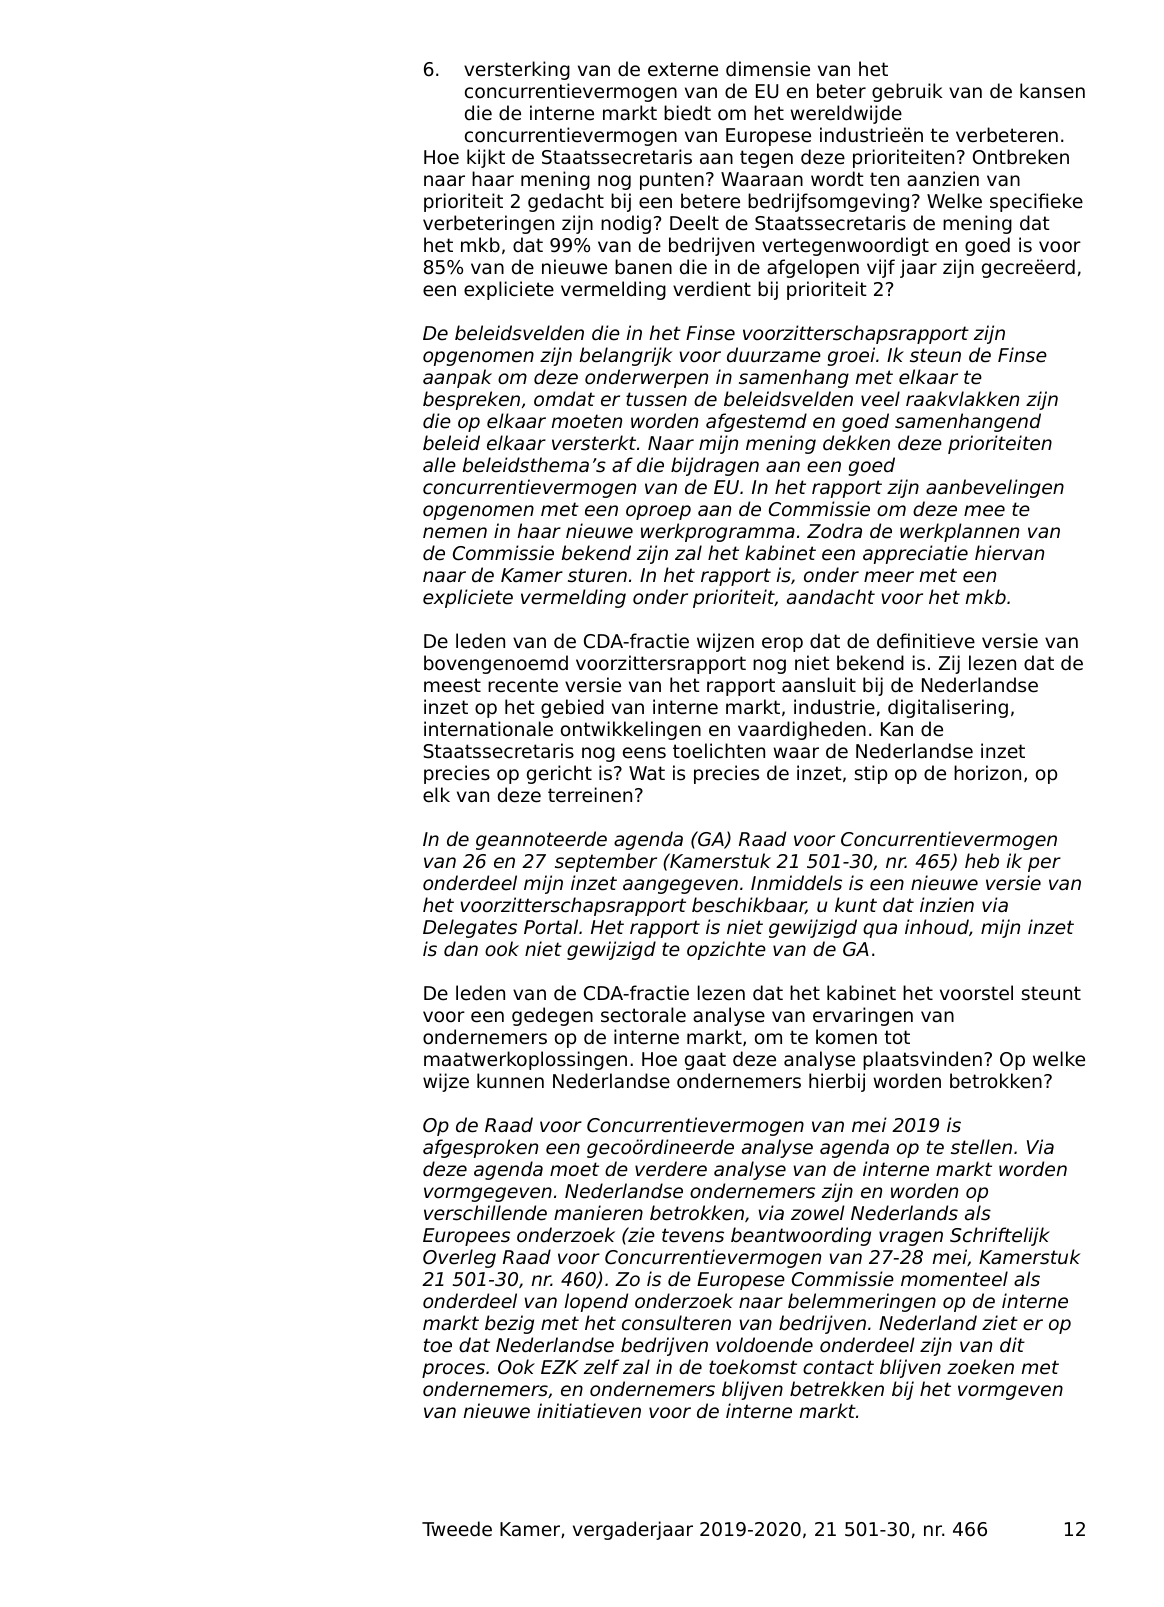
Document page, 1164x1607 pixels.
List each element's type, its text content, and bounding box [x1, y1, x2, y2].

text De leden van de CDA-fractie lezen dat het kabinet het voorstel steunt voor een gedegen sectorale analyse van ervaringen van ondernemers op de interne markt, om te komen tot maatwerkoplossingen. Hoe gaat deze analyse plaatsvinden? Op welke wijze kunnen Nederlandse ondernemers hierbij worden betrokken? [422, 983, 1087, 1093]
text In de geannoteerde agenda (GA) Raad voor Concurrentievermogen van 26 en 27 september (Kamerstuk 21 501-30, nr. 465) heb ik per onderdeel mijn inzet aangegeven. Inmiddels is een nieuwe versie van het voorzitterschapsrapport beschikbaar, u kunt dat inzien via Delegates Portal. Het rapport is niet gewijzigd qua inhoud, mijn inzet is dan ook niet gewijzigd te opzichte van de GA. [422, 829, 1087, 961]
text Hoe kijkt de Staatssecretaris aan tegen deze prioriteiten? Ontbreken naar haar mening nog punten? Waaraan wordt ten aanzien van prioriteit 2 gedacht bij een betere bedrijfsomgeving? Welke specifieke verbeteringen zijn nodig? Deelt de Staatssecretaris de mening dat het mkb, dat 99% van de bedrijven vertegenwoordigt en goed is voor 85% van de nieuwe banen die in de afgelopen vijf jaar zijn gecreëerd, een expliciete vermelding verdient bij prioriteit 2? [422, 147, 1087, 301]
text De beleidsvelden die in het Finse voorzitterschapsrapport zijn opgenomen zijn belangrijk voor duurzame groei. Ik steun de Finse aanpak om deze onderwerpen in samenhang met elkaar te bespreken, omdat er tussen de beleidsvelden veel raakvlakken zijn die op elkaar moeten worden afgestemd en goed samenhangend beleid elkaar versterkt. Naar mijn mening dekken deze prioriteiten alle beleidsthema’s af die bijdragen aan een goed concurrentievermogen van de EU. In het rapport zijn aanbevelingen opgenomen met een oproep aan de Commissie om deze mee te nemen in haar nieuwe werkprogramma. Zodra de werkplannen van de Commissie bekend zijn zal het kabinet een appreciatie hiervan naar de Kamer sturen. In het rapport is, onder meer met een expliciete vermelding onder prioriteit, aandacht voor het mkb. [422, 323, 1087, 609]
text 6. versterking van de externe dimensie van het concurrentievermogen van de EU en beter gebruik van de kansen die de interne markt biedt om het wereldwijde concurrentievermogen van Europese industrieën te verbeteren. [422, 59, 1087, 147]
text Op de Raad voor Concurrentievermogen van mei 2019 is afgesproken een gecoördineerde analyse agenda op te stellen. Via deze agenda moet de verdere analyse van de interne markt worden vormgegeven. Nederlandse ondernemers zijn en worden op verschillende manieren betrokken, via zowel Nederlands als Europees onderzoek (zie tevens beantwoording vragen Schriftelijk Overleg Raad voor Concurrentievermogen van 27-28 mei, Kamerstuk 21 501-30, nr. 460). Zo is de Europese Commissie momenteel als onderdeel van lopend onderzoek naar belemmeringen op de interne markt bezig met het consulteren van bedrijven. Nederland ziet er op toe dat Nederlandse bedrijven voldoende onderdeel zijn van dit proces. Ook EZK zelf zal in de toekomst contact blijven zoeken met ondernemers, en ondernemers blijven betrekken bij het vormgeven van nieuwe initiatieven voor de interne markt. [422, 1115, 1087, 1423]
text De leden van de CDA-fractie wijzen erop dat de definitieve versie van bovengenoemd voorzittersrapport nog niet bekend is. Zij lezen dat de meest recente versie van het rapport aansluit bij de Nederlandse inzet op het gebied van interne markt, industrie, digitalisering, internationale ontwikkelingen en vaardigheden. Kan de Staatssecretaris nog eens toelichten waar de Nederlandse inzet precies op gericht is? Wat is precies de inzet, stip op de horizon, op elk van deze terreinen? [422, 631, 1087, 807]
